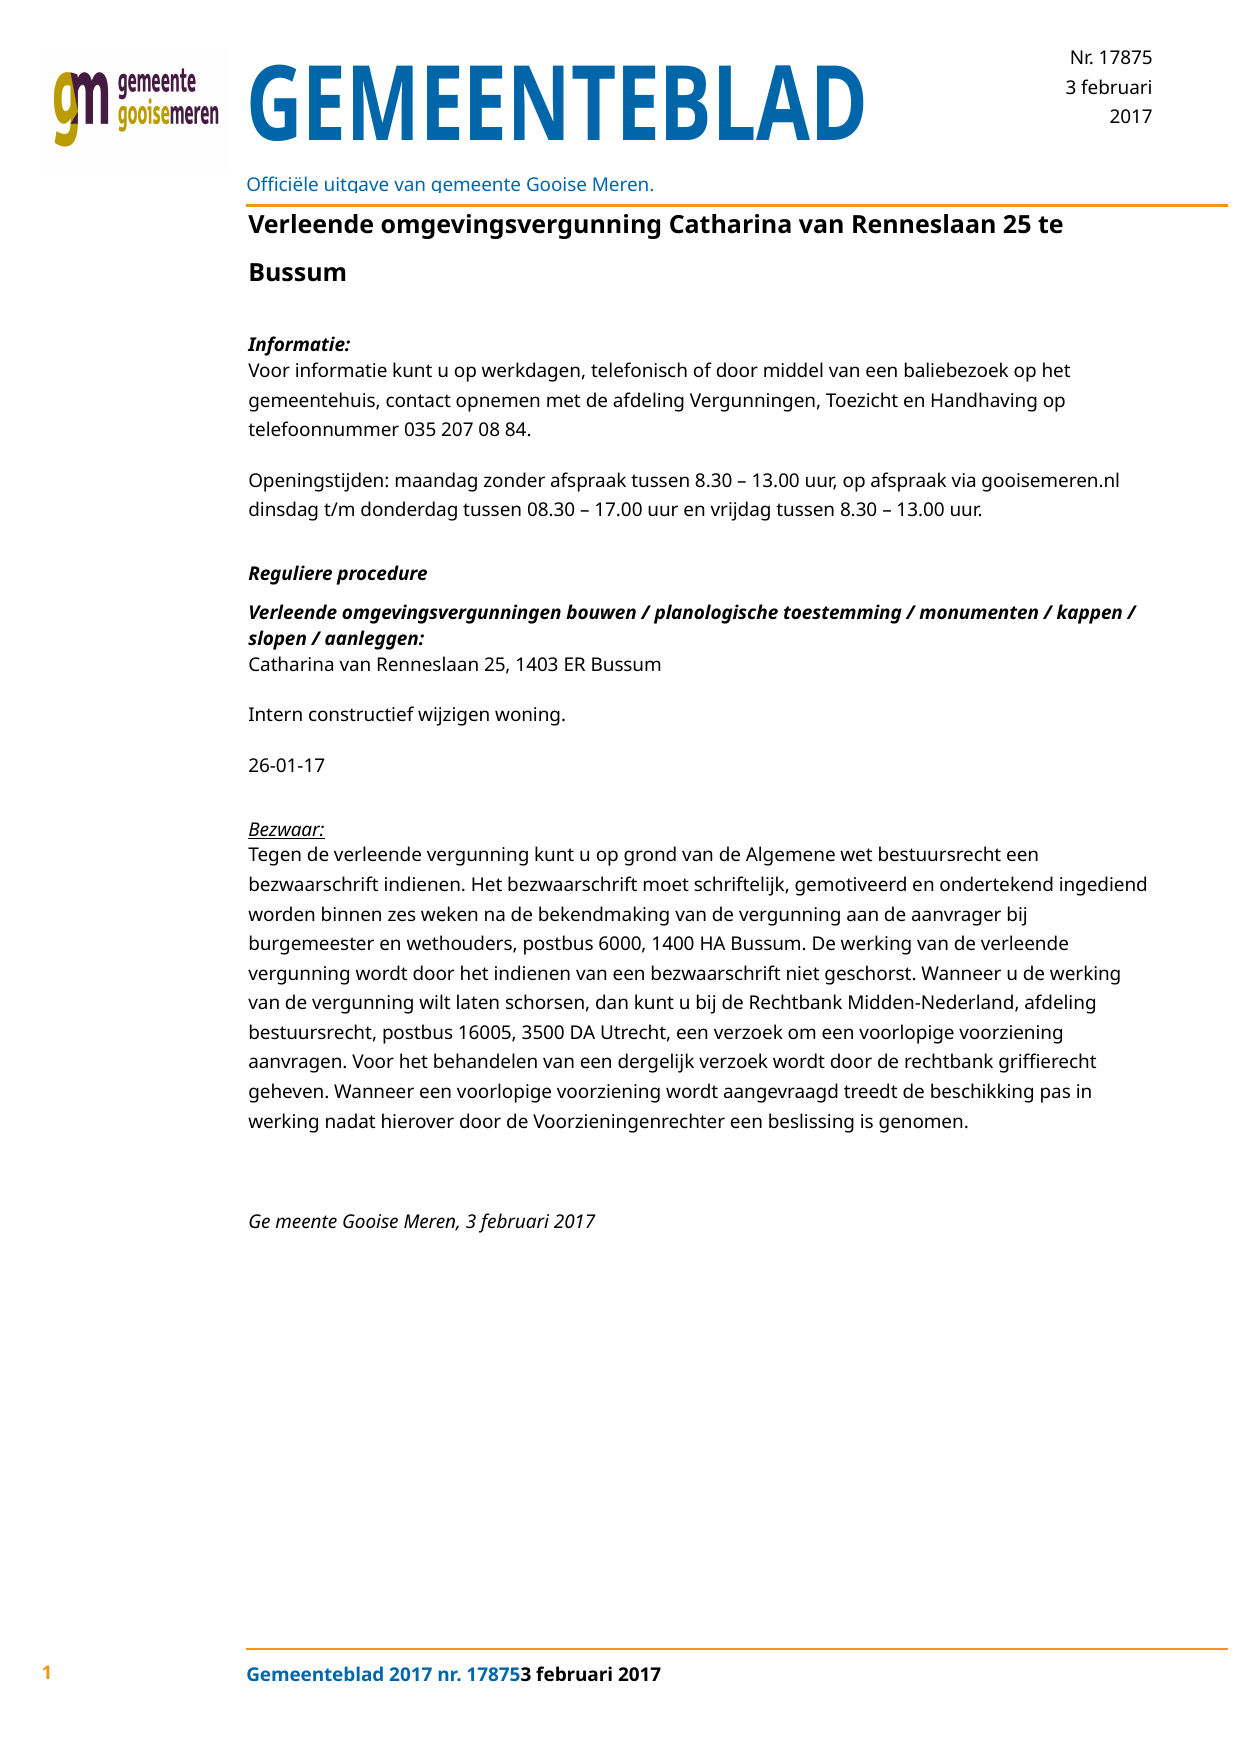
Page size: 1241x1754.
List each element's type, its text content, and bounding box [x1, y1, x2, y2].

text 26-01-17 [248, 752, 1152, 778]
text Bezwaar: [248, 816, 1152, 842]
text Intern constructief wijzigen woning. [248, 701, 1152, 727]
text Voor informatie kunt u op werkdagen, telefonisch of door middel van een baliebezoek op het gemeentehuis, contact opnemen met de afdeling Vergunningen, Toezicht en Handhaving op telefoonnummer 035 207 08 84. [248, 357, 1152, 442]
text Reguliere procedure [248, 560, 1152, 586]
text Verleende omgevingsvergunningen bouwen / planologische toestemming / monumenten / kappen / slopen / aanleggen: [248, 599, 1152, 651]
text Tegen de verleende vergunning kunt u op grond van de Algemene wet bestuursrecht een bezwaarschrift indienen. Het bezwaarschrift moet schriftelijk, gemotiveerd en ondertekend ingediend worden binnen zes weken na de bekendmaking van de vergunning aan de aanvrager bij burgemeester en wethouders, postbus 6000, 1400 HA Bussum. De werking van de verleende vergunning wordt door het indienen van een bezwaarschrift niet geschorst. Wanneer u de werking van de vergunning wilt laten schorsen, dan kunt u bij de Rechtbank Midden-Nederland, afdeling bestuursrecht, postbus 16005, 3500 DA Utrecht, een verzoek om een voorlopige voorziening aanvragen. Voor het behandelen van een dergelijk verzoek wordt door de rechtbank griffierecht geheven. Wanneer een voorlopige voorziening wordt aangevraagd treedt de beschikking pas in werking nadat hierover door de Voorzieningenrechter een beslissing is genomen. [248, 842, 1152, 1133]
text Openingstijden: maandag zonder afspraak tussen 8.30 – 13.00 uur, op afspraak via gooisemeren.nl dinsdag t/m donderdag tussen 08.30 – 17.00 uur en vrijdag tussen 8.30 – 13.00 uur. [248, 467, 1152, 522]
text Verleende omgevingsvergunning Catharina van Renneslaan 25 te Bussum [248, 207, 1152, 288]
text Catharina van Renneslaan 25, 1403 ER Bussum [248, 651, 1152, 677]
text Ge meente Gooise Meren, 3 februari 2017 [248, 1209, 1152, 1234]
picture [41, 47, 231, 172]
text Informatie: [248, 331, 1152, 357]
